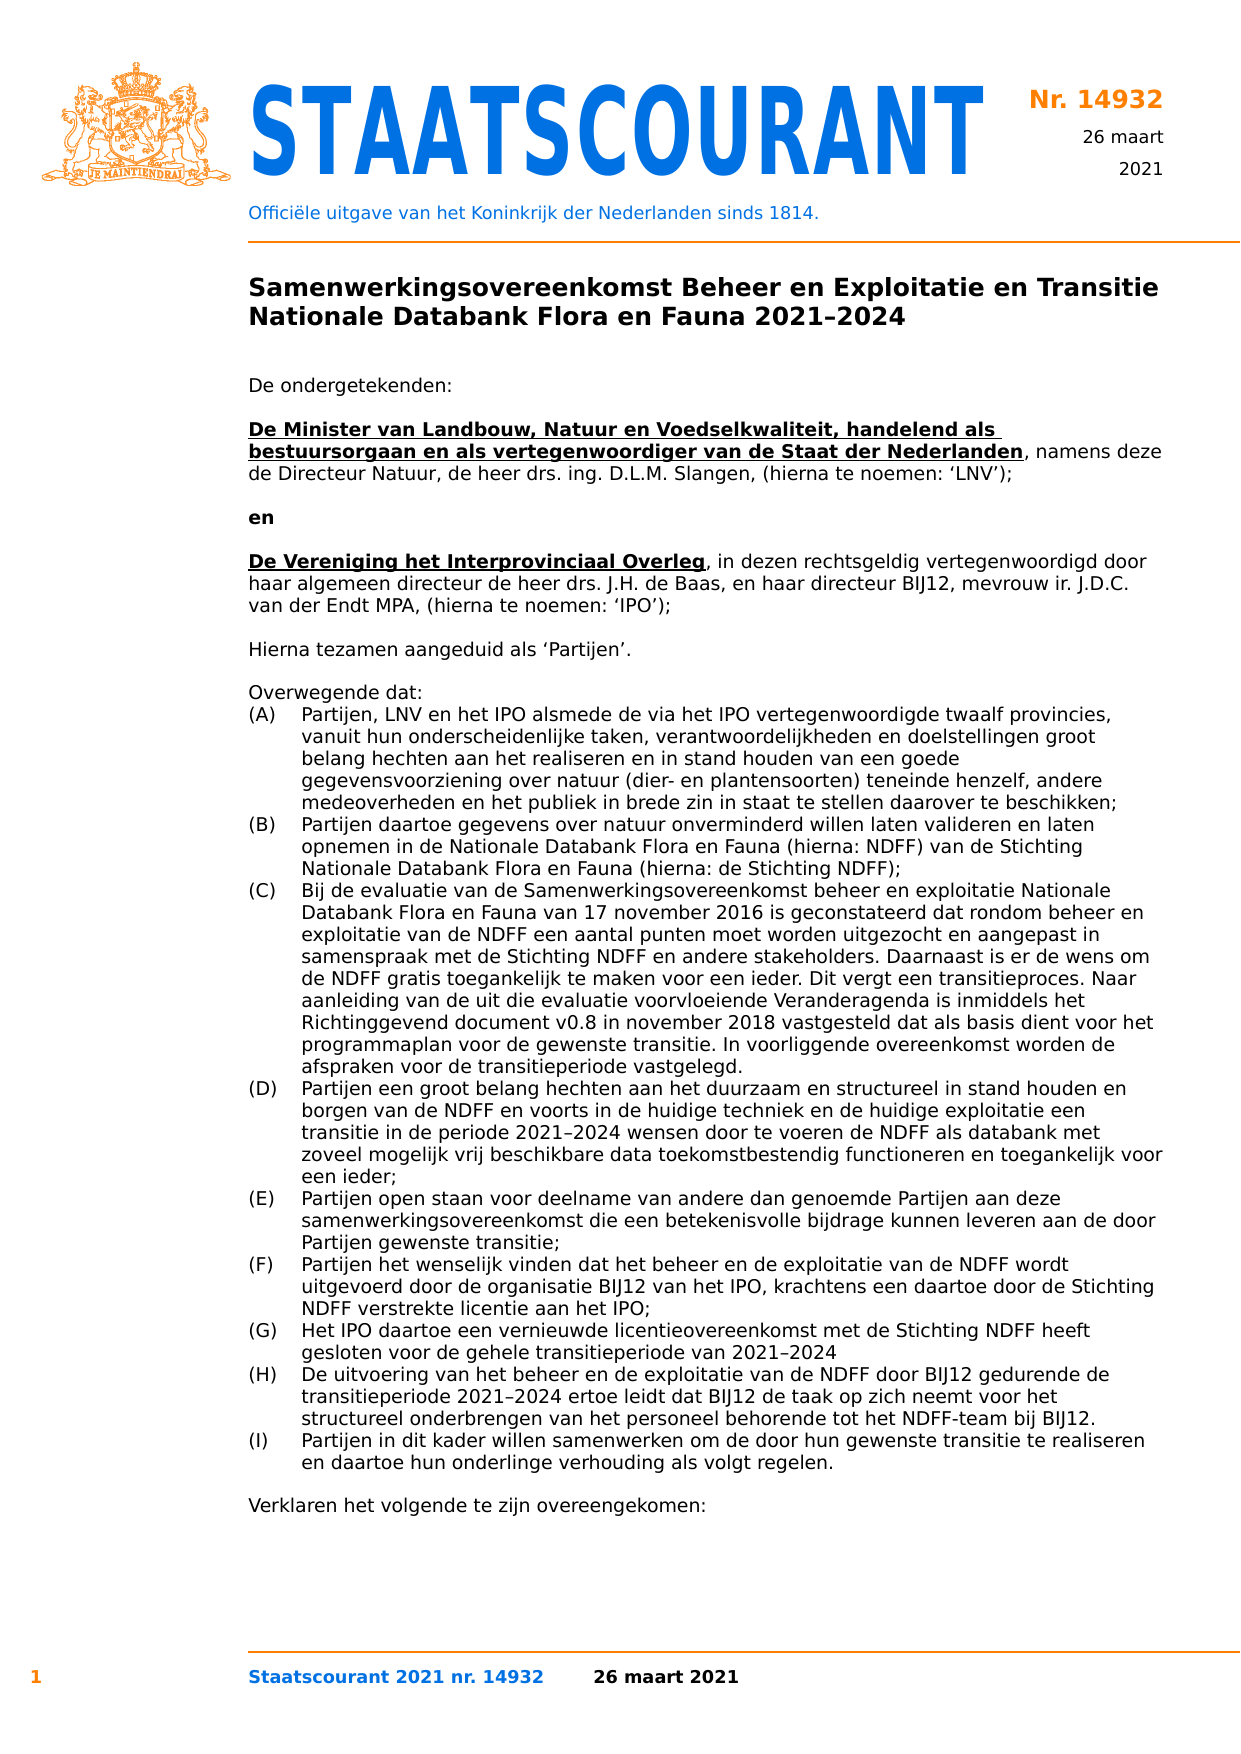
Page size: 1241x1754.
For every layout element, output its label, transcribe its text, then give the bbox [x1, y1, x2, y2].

table_cell Officiële uitgave van het Koninkrijk der Nederlanden sinds 1814. [248, 203, 1240, 241]
picture [41, 62, 231, 186]
text (C) Bij de evaluatie van de Samenwerkingsovereenkomst beheer en exploitatie Nationale Databank Flora en Fauna van 17 november 2016 is geconstateerd dat rondom beheer en exploitatie van de NDFF een aantal punten moet worden uitgezocht en aangepast in samenspraak met de Stichting NDFF en andere stakeholders. Daarnaast is er de wens om de NDFF gratis toegankelijk te maken voor een ieder. Dit vergt een transitieproces. Naar aanleiding van de uit die evaluatie voorvloeiende Veranderagenda is inmiddels het Richtinggevend document v0.8 in november 2018 vastgesteld dat als basis dient voor het programmaplan voor de gewenste transitie. In voorliggende overeenkomst worden de afspraken voor de transitieperiode vastgelegd. [248, 880, 1163, 1078]
text (I) Partijen in dit kader willen samenwerken om de door hun gewenste transitie te realiseren en daartoe hun onderlinge verhouding als volgt regelen. [248, 1429, 1163, 1473]
text (H) De uitvoering van het beheer en de exploitatie van de NDFF door BIJ12 gedurende de transitieperiode 2021–2024 ertoe leidt dat BIJ12 de taak op zich neemt voor het structureel onderbrengen van het personeel behorende tot het NDFF-team bij BIJ12. [248, 1364, 1163, 1429]
table_header STAATSCOURANT [248, 62, 998, 203]
text (A) Partijen, LNV en het IPO alsmede de via het IPO vertegenwoordigde twaalf provincies, vanuit hun onderscheidenlijke taken, verantwoordelijkheden en doelstellingen groot belang hechten aan het realiseren en in stand houden van een goede gegevensvoorziening over natuur (dier- en plantensoorten) teneinde henzelf, andere medeoverheden en het publiek in brede zin in staat te stellen daarover te beschikken; [248, 704, 1163, 814]
text (D) Partijen een groot belang hechten aan het duurzaam en structureel in stand houden en borgen van de NDFF en voorts in de huidige techniek en de huidige exploitatie een transitie in de periode 2021–2024 wensen door te voeren de NDFF als databank met zoveel mogelijk vrij beschikbare data toekomstbestendig functioneren en toegankelijk voor een ieder; [248, 1078, 1163, 1188]
table_cell 26 maart [998, 121, 1240, 153]
text Verklaren het volgende te zijn overeengekomen: [248, 1495, 1163, 1517]
text en [248, 507, 1163, 529]
text (B) Partijen daartoe gegevens over natuur onverminderd willen laten valideren en laten opnemen in de Nationale Databank Flora en Fauna (hierna: NDFF) van de Stichting Nationale Databank Flora en Fauna (hierna: de Stichting NDFF); [248, 814, 1163, 880]
table_header Nr. 14932 [998, 62, 1240, 121]
text (E) Partijen open staan voor deelname van andere dan genoemde Partijen aan deze samenwerkingsovereenkomst die een betekenisvolle bijdrage kunnen leveren aan de door Partijen gewenste transitie; [248, 1188, 1163, 1254]
text De Vereniging het Interprovinciaal Overleg, in dezen rechtsgeldig vertegenwoordigd door haar algemeen directeur de heer drs. J.H. de Baas, en haar directeur BIJ12, mevrouw ir. J.D.C. van der Endt MPA, (hierna te noemen: ‘IPO’); [248, 551, 1163, 617]
text De Minister van Landbouw, Natuur en Voedselkwaliteit, handelend als bestuursorgaan en als vertegenwoordiger van de Staat der Nederlanden, namens deze de Directeur Natuur, de heer drs. ing. D.L.M. Slangen, (hierna te noemen: ‘LNV’); [248, 419, 1163, 485]
table_cell 2021 [998, 153, 1240, 203]
text Overwegende dat: [248, 682, 1163, 704]
text De ondergetekenden: [248, 375, 1163, 397]
text Hierna tezamen aangeduid als ‘Partijen’. [248, 638, 1163, 660]
text (G) Het IPO daartoe een vernieuwde licentieovereenkomst met de Stichting NDFF heeft gesloten voor de gehele transitieperiode van 2021–2024 [248, 1320, 1163, 1364]
subtitle Samenwerkingsovereenkomst Beheer en Exploitatie en Transitie Nationale Databank Flora en Fauna 2021–2024 [248, 273, 1163, 331]
text (F) Partijen het wenselijk vinden dat het beheer en de exploitatie van de NDFF wordt uitgevoerd door de organisatie BIJ12 van het IPO, krachtens een daartoe door de Stichting NDFF verstrekte licentie aan het IPO; [248, 1254, 1163, 1320]
table_header [25, 62, 248, 241]
